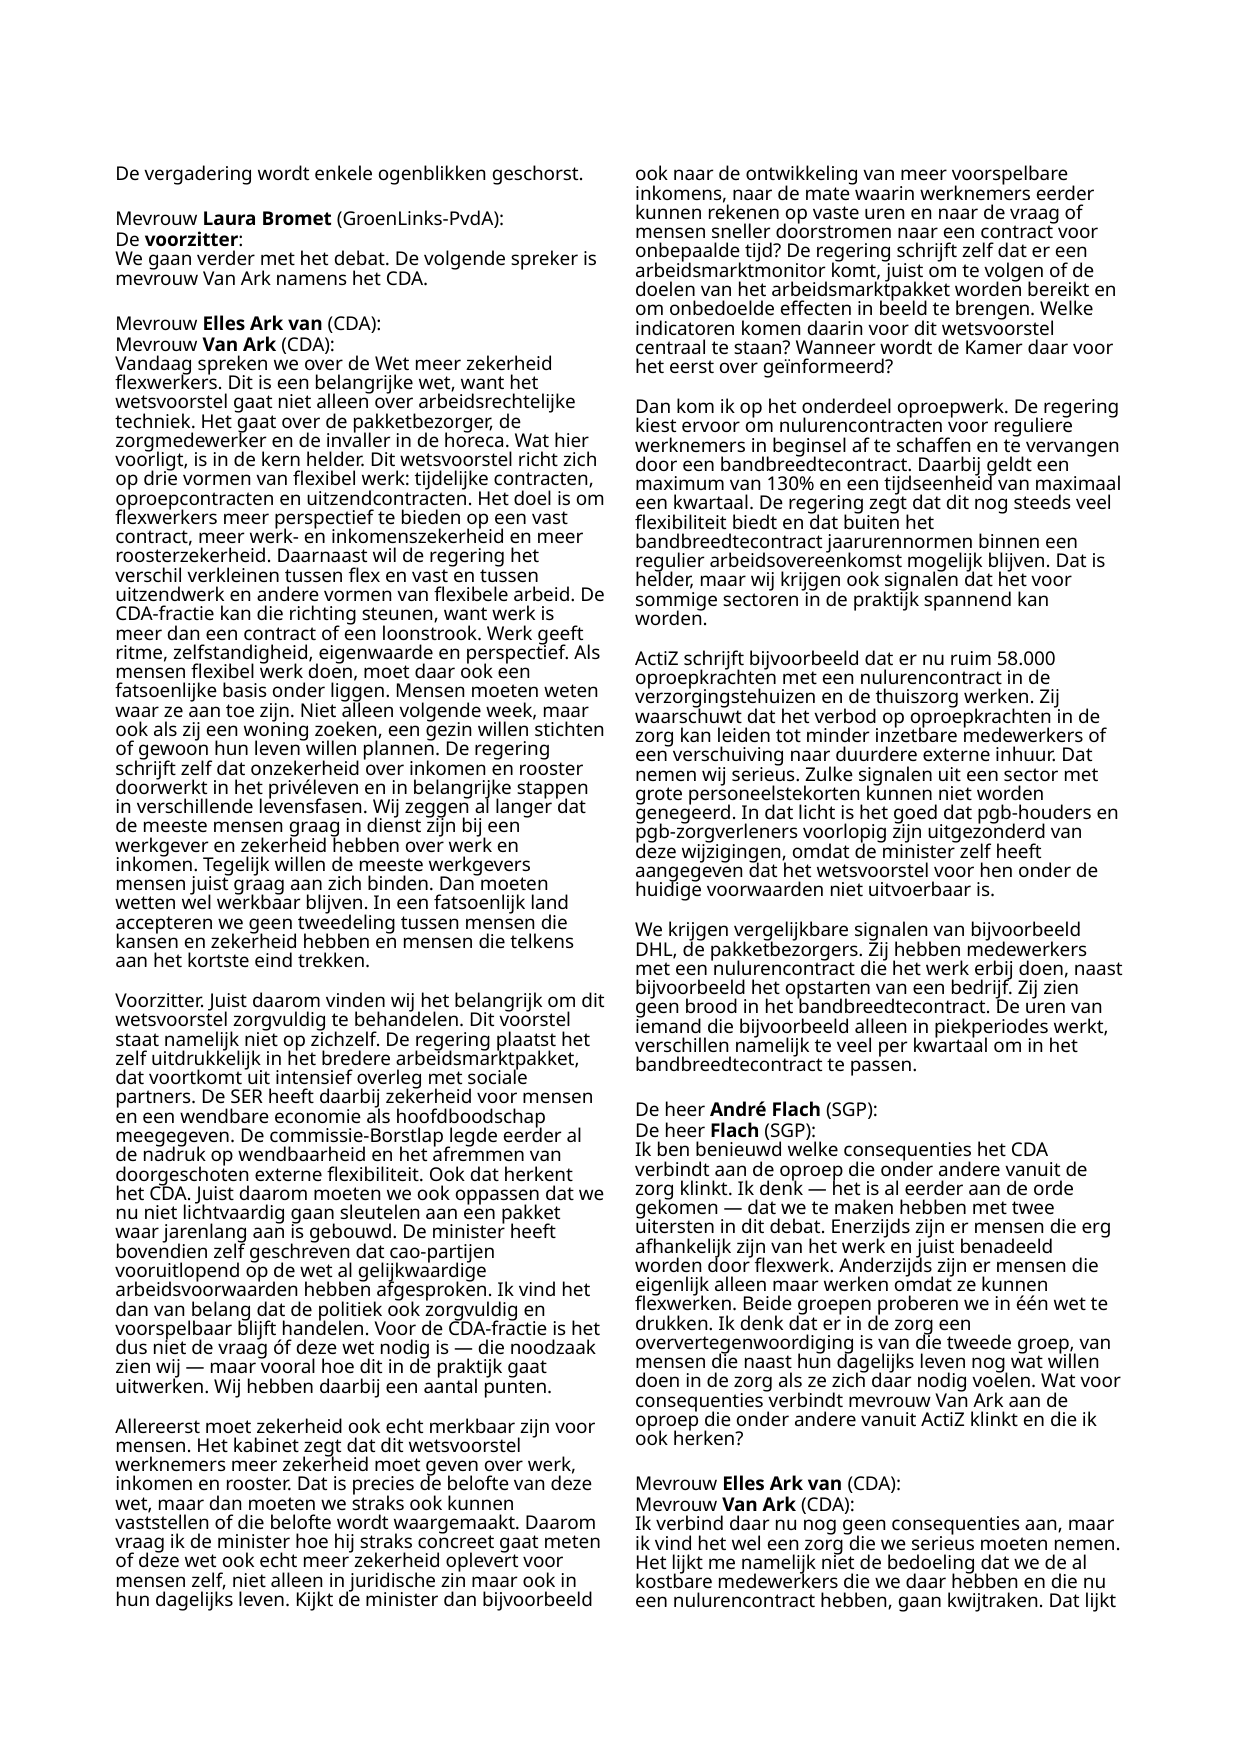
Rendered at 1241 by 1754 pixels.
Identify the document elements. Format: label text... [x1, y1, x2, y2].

text De heer Flach (SGP): [635, 1122, 1125, 1141]
text Ik verbind daar nu nog geen consequenties aan, maar ik vind het wel een zorg die we serieus moeten nemen. Het lijkt me namelijk niet de bedoeling dat we de al kostbare medewerkers die we daar hebben en die nu een nulurencontract hebben, gaan kwijtraken. Dat lijkt [635, 1515, 1125, 1612]
text Vandaag spreken we over de Wet meer zekerheid flexwerkers. Dit is een belangrijke wet, want het wetsvoorstel gaat niet alleen over arbeidsrechtelijke techniek. Het gaat over de pakketbezorger, de zorgmedewerker en de invaller in de horeca. Wat hier voorligt, is in de kern helder. Dit wetsvoorstel richt zich op drie vormen van flexibel werk: tijdelijke contracten, oproepcontracten en uitzendcontracten. Het doel is om flexwerkers meer perspectief te bieden op een vast contract, meer werk- en inkomenszekerheid en meer roosterzekerheid. Daarnaast wil de regering het verschil verkleinen tussen flex en vast en tussen uitzendwerk en andere vormen van flexibele arbeid. De CDA-fractie kan die richting steunen, want werk is meer dan een contract of een loonstrook. Werk geeft ritme, zelfstandigheid, eigenwaarde en perspectief. Als mensen flexibel werk doen, moet daar ook een fatsoenlijke basis onder liggen. Mensen moeten weten waar ze aan toe zijn. Niet alleen volgende week, maar ook als zij een woning zoeken, een gezin willen stichten of gewoon hun leven willen plannen. De regering schrijft zelf dat onzekerheid over inkomen en rooster doorwerkt in het privéleven en in belangrijke stappen in verschillende levensfasen. Wij zeggen al langer dat de meeste mensen graag in dienst zijn bij een werkgever en zekerheid hebben over werk en inkomen. Tegelijk willen de meeste werkgevers mensen juist graag aan zich binden. Dan moeten wetten wel werkbaar blijven. In een fatsoenlijk land accepteren we geen tweedeling tussen mensen die kansen en zekerheid hebben en mensen die telkens aan het kortste eind trekken. [115, 355, 605, 971]
text Mevrouw Elles Ark van (CDA): [115, 310, 605, 336]
text Ik ben benieuwd welke consequenties het CDA verbindt aan de oproep die onder andere vanuit de zorg klinkt. Ik denk — het is al eerder aan de orde gekomen — dat we te maken hebben met twee uitersten in dit debat. Enerzijds zijn er mensen die erg afhankelijk zijn van het werk en juist benadeeld worden door flexwerk. Anderzijds zijn er mensen die eigenlijk alleen maar werken omdat ze kunnen flexwerken. Beide groepen proberen we in één wet te drukken. Ik denk dat er in de zorg een oververtegenwoordiging is van die tweede groep, van mensen die naast hun dagelijks leven nog wat willen doen in de zorg als ze zich daar nodig voelen. Wat voor consequenties verbindt mevrouw Van Ark aan de oproep die onder andere vanuit ActiZ klinkt en die ik ook herken? [635, 1141, 1125, 1449]
text Dan kom ik op het onderdeel oproepwerk. De regering kiest ervoor om nulurencontracten voor reguliere werknemers in beginsel af te schaffen en te vervangen door een bandbreedtecontract. Daarbij geldt een maximum van 130% en een tijdseenheid van maximaal een kwartaal. De regering zegt dat dit nog steeds veel flexibiliteit biedt en dat buiten het bandbreedtecontract jaarurennormen binnen een regulier arbeidsovereenkomst mogelijk blijven. Dat is helder, maar wij krijgen ook signalen dat het voor sommige sectoren in de praktijk spannend kan worden. [635, 398, 1125, 629]
text We gaan verder met het debat. De volgende spreker is mevrouw Van Ark namens het CDA. [115, 250, 605, 289]
text De heer André Flach (SGP): [635, 1096, 1125, 1122]
text De voorzitter: [115, 231, 605, 250]
text De vergadering wordt enkele ogenblikken geschorst. [115, 165, 605, 184]
text Mevrouw Van Ark (CDA): [115, 336, 605, 355]
text We krijgen vergelijkbare signalen van bijvoorbeeld DHL, de pakketbezorgers. Zij hebben medewerkers met een nulurencontract die het werk erbij doen, naast bijvoorbeeld het opstarten van een bedrijf. Zij zien geen brood in het bandbreedtecontract. De uren van iemand die bijvoorbeeld alleen in piekperiodes werkt, verschillen namelijk te veel per kwartaal om in het bandbreedtecontract te passen. [635, 921, 1125, 1075]
text Voorzitter. Juist daarom vinden wij het belangrijk om dit wetsvoorstel zorgvuldig te behandelen. Dit voorstel staat namelijk niet op zichzelf. De regering plaatst het zelf uitdrukkelijk in het bredere arbeidsmarktpakket, dat voortkomt uit intensief overleg met sociale partners. De SER heeft daarbij zekerheid voor mensen en een wendbare economie als hoofdboodschap meegegeven. De commissie-Borstlap legde eerder al de nadruk op wendbaarheid en het afremmen van doorgeschoten externe flexibiliteit. Ook dat herkent het CDA. Juist daarom moeten we ook oppassen dat we nu niet lichtvaardig gaan sleutelen aan een pakket waar jarenlang aan is gebouwd. De minister heeft bovendien zelf geschreven dat cao-partijen vooruitlopend op de wet al gelijkwaardige arbeidsvoorwaarden hebben afgesproken. Ik vind het dan van belang dat de politiek ook zorgvuldig en voorspelbaar blijft handelen. Voor de CDA-fractie is het dus niet de vraag óf deze wet nodig is — die noodzaak zien wij — maar vooral hoe dit in de praktijk gaat uitwerken. Wij hebben daarbij een aantal punten. [115, 992, 605, 1397]
text ook naar de ontwikkeling van meer voorspelbare inkomens, naar de mate waarin werknemers eerder kunnen rekenen op vaste uren en naar de vraag of mensen sneller doorstromen naar een contract voor onbepaalde tijd? De regering schrijft zelf dat er een arbeidsmarktmonitor komt, juist om te volgen of de doelen van het arbeidsmarktpakket worden bereikt en om onbedoelde effecten in beeld te brengen. Welke indicatoren komen daarin voor dit wetsvoorstel centraal te staan? Wanneer wordt de Kamer daar voor het eerst over geïnformeerd? [635, 165, 1125, 377]
text Mevrouw Elles Ark van (CDA): [635, 1470, 1125, 1496]
text ActiZ schrijft bijvoorbeeld dat er nu ruim 58.000 oproepkrachten met een nulurencontract in de verzorgingstehuizen en de thuiszorg werken. Zij waarschuwt dat het verbod op oproepkrachten in de zorg kan leiden tot minder inzetbare medewerkers of een verschuiving naar duurdere externe inhuur. Dat nemen wij serieus. Zulke signalen uit een sector met grote personeelstekorten kunnen niet worden genegeerd. In dat licht is het goed dat pgb-houders en pgb-zorgverleners voorlopig zijn uitgezonderd van deze wijzigingen, omdat de minister zelf heeft aangegeven dat het wetsvoorstel voor hen onder de huidige voorwaarden niet uitvoerbaar is. [635, 650, 1125, 901]
text Allereerst moet zekerheid ook echt merkbaar zijn voor mensen. Het kabinet zegt dat dit wetsvoorstel werknemers meer zekerheid moet geven over werk, inkomen en rooster. Dat is precies de belofte van deze wet, maar dan moeten we straks ook kunnen vaststellen of die belofte wordt waargemaakt. Daarom vraag ik de minister hoe hij straks concreet gaat meten of deze wet ook echt meer zekerheid oplevert voor mensen zelf, niet alleen in juridische zin maar ook in hun dagelijks leven. Kijkt de minister dan bijvoorbeeld [115, 1418, 605, 1610]
text Mevrouw Laura Bromet (GroenLinks-PvdA): [115, 205, 605, 231]
text Mevrouw Van Ark (CDA): [635, 1496, 1125, 1515]
